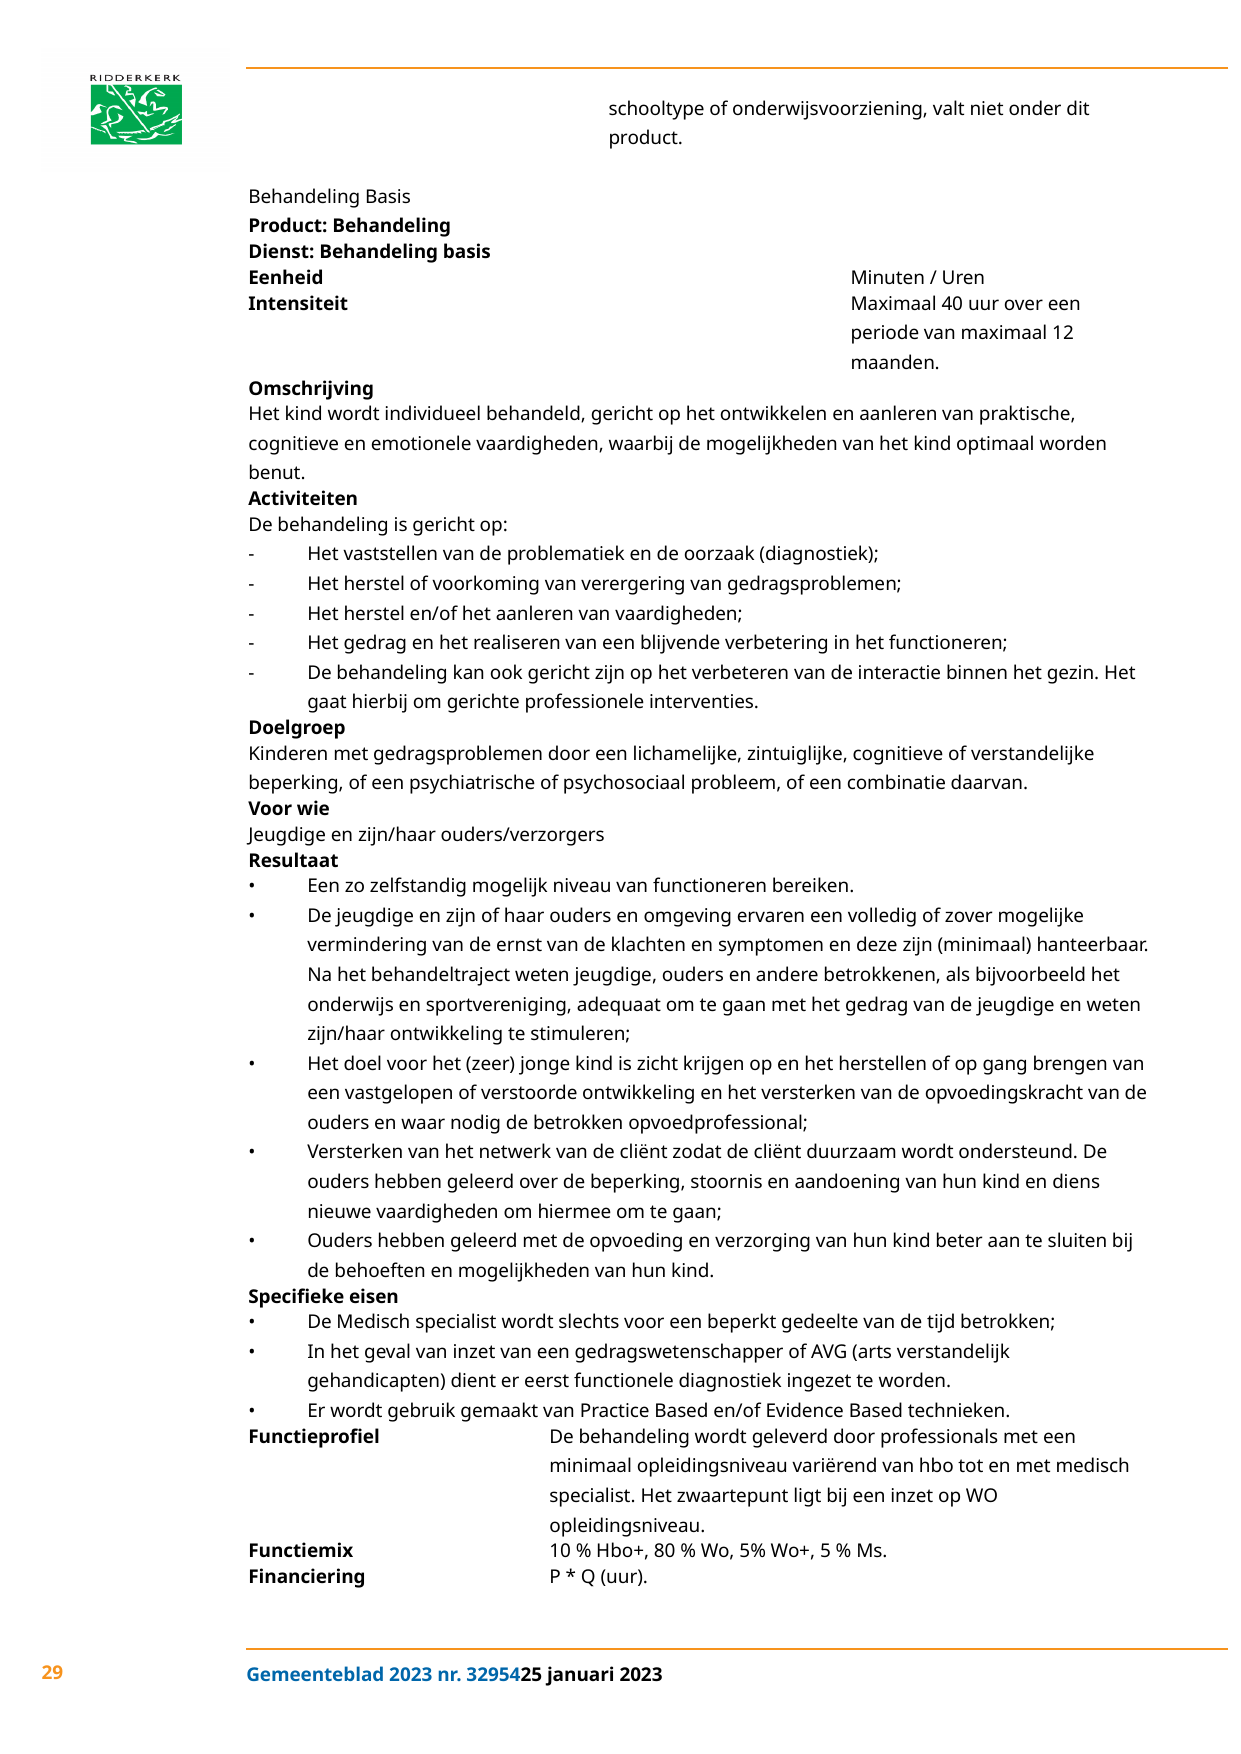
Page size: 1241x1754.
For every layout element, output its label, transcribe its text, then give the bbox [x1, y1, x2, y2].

table_cell Jeugdige en zijn/haar ouders/verzorgers [248, 821, 1152, 847]
table_cell De behandeling is gericht op: Het vaststellen van de problematiek en de oorzaak (diagnostiek); Het herstel of voorkoming van verergering van gedragsproblemen; Het herstel en/of het aanleren van vaardigheden; Het gedrag en het realiseren van een blijvende verbetering in het functioneren; De behandeling kan ook gericht zijn op het verbeteren van de interactie binnen het gezin. Het gaat hierbij om gerichte professionele interventies. [248, 511, 1152, 714]
table_cell Omschrijving [248, 375, 1152, 400]
table_cell De behandeling wordt geleverd door professionals met een minimaal opleidingsniveau variërend van hbo tot en met medisch specialist. Het zwaartepunt ligt bij een inzet op WO opleidingsniveau. [549, 1423, 1152, 1537]
table_cell Activiteiten [248, 485, 1152, 511]
table_cell Financiering [248, 1563, 549, 1589]
table_cell Eenheid [248, 264, 850, 290]
table_cell Maximaal 40 uur over een periode van maximaal 12 maanden. [850, 290, 1152, 375]
text Behandeling Basis [248, 183, 1152, 209]
table_cell Doelgroep [248, 714, 1152, 740]
table_cell schooltype of onderwijsvoorziening, valt niet onder dit product. [549, 95, 1152, 150]
table_cell [850, 795, 1152, 821]
table_cell Een zo zelfstandig mogelijk niveau van functioneren bereiken. De jeugdige en zijn of haar ouders en omgeving ervaren een volledig of zover mogelijke vermindering van de ernst van de klachten en symptomen en deze zijn (minimaal) hanteerbaar. Na het behandeltraject weten jeugdige, ouders en andere betrokkenen, als bijvoorbeeld het onderwijs en sportvereniging, adequaat om te gaan met het gedrag van de jeugdige en weten zijn/haar ontwikkeling te stimuleren; Het doel voor het (zeer) jonge kind is zicht krijgen op en het herstellen of op gang brengen van een vastgelopen of verstoorde ontwikkeling en het versterken van de opvoedingskracht van de ouders en waar nodig de betrokken opvoedprofessional; Versterken van het netwerk van de cliënt zodat de cliënt duurzaam wordt ondersteund. De ouders hebben geleerd over de beperking, stoornis en aandoening van hun kind en diens nieuwe vaardigheden om hiermee om te gaan; Ouders hebben geleerd met de opvoeding en verzorging van hun kind beter aan te sluiten bij de behoeften en mogelijkheden van hun kind. [248, 873, 1152, 1283]
table_cell Voor wie [248, 795, 850, 821]
table_header Product: Behandeling [248, 213, 1152, 238]
table_cell Functieprofiel [248, 1423, 549, 1537]
table_cell Kinderen met gedragsproblemen door een lichamelijke, zintuiglijke, cognitieve of verstandelijke beperking, of een psychiatrische of psychosociaal probleem, of een combinatie daarvan. [248, 740, 1152, 795]
table_cell Resultaat [248, 847, 1152, 872]
table_cell 10 % Hbo+, 80 % Wo, 5% Wo+, 5 % Ms. [549, 1538, 1152, 1563]
table_cell Het kind wordt individueel behandeld, gericht op het ontwikkelen en aanleren van praktische, cognitieve en emotionele vaardigheden, waarbij de mogelijkheden van het kind optimaal worden benut. [248, 400, 1152, 485]
picture [41, 47, 231, 172]
table_cell Minuten / Uren [850, 264, 1152, 290]
table_cell Functiemix [248, 1538, 549, 1563]
table_cell Specifieke eisen [248, 1283, 1152, 1308]
table_cell [248, 95, 549, 150]
table_cell Intensiteit [248, 290, 850, 375]
table_cell P * Q (uur). [549, 1563, 1152, 1589]
table_cell De Medisch specialist wordt slechts voor een beperkt gedeelte van de tijd betrokken; In het geval van inzet van een gedragswetenschapper of AVG (arts verstandelijk gehandicapten) dient er eerst functionele diagnostiek ingezet te worden. Er wordt gebruik gemaakt van Practice Based en/of Evidence Based technieken. [248, 1309, 1152, 1423]
table_cell Dienst: Behandeling basis [248, 238, 1152, 264]
